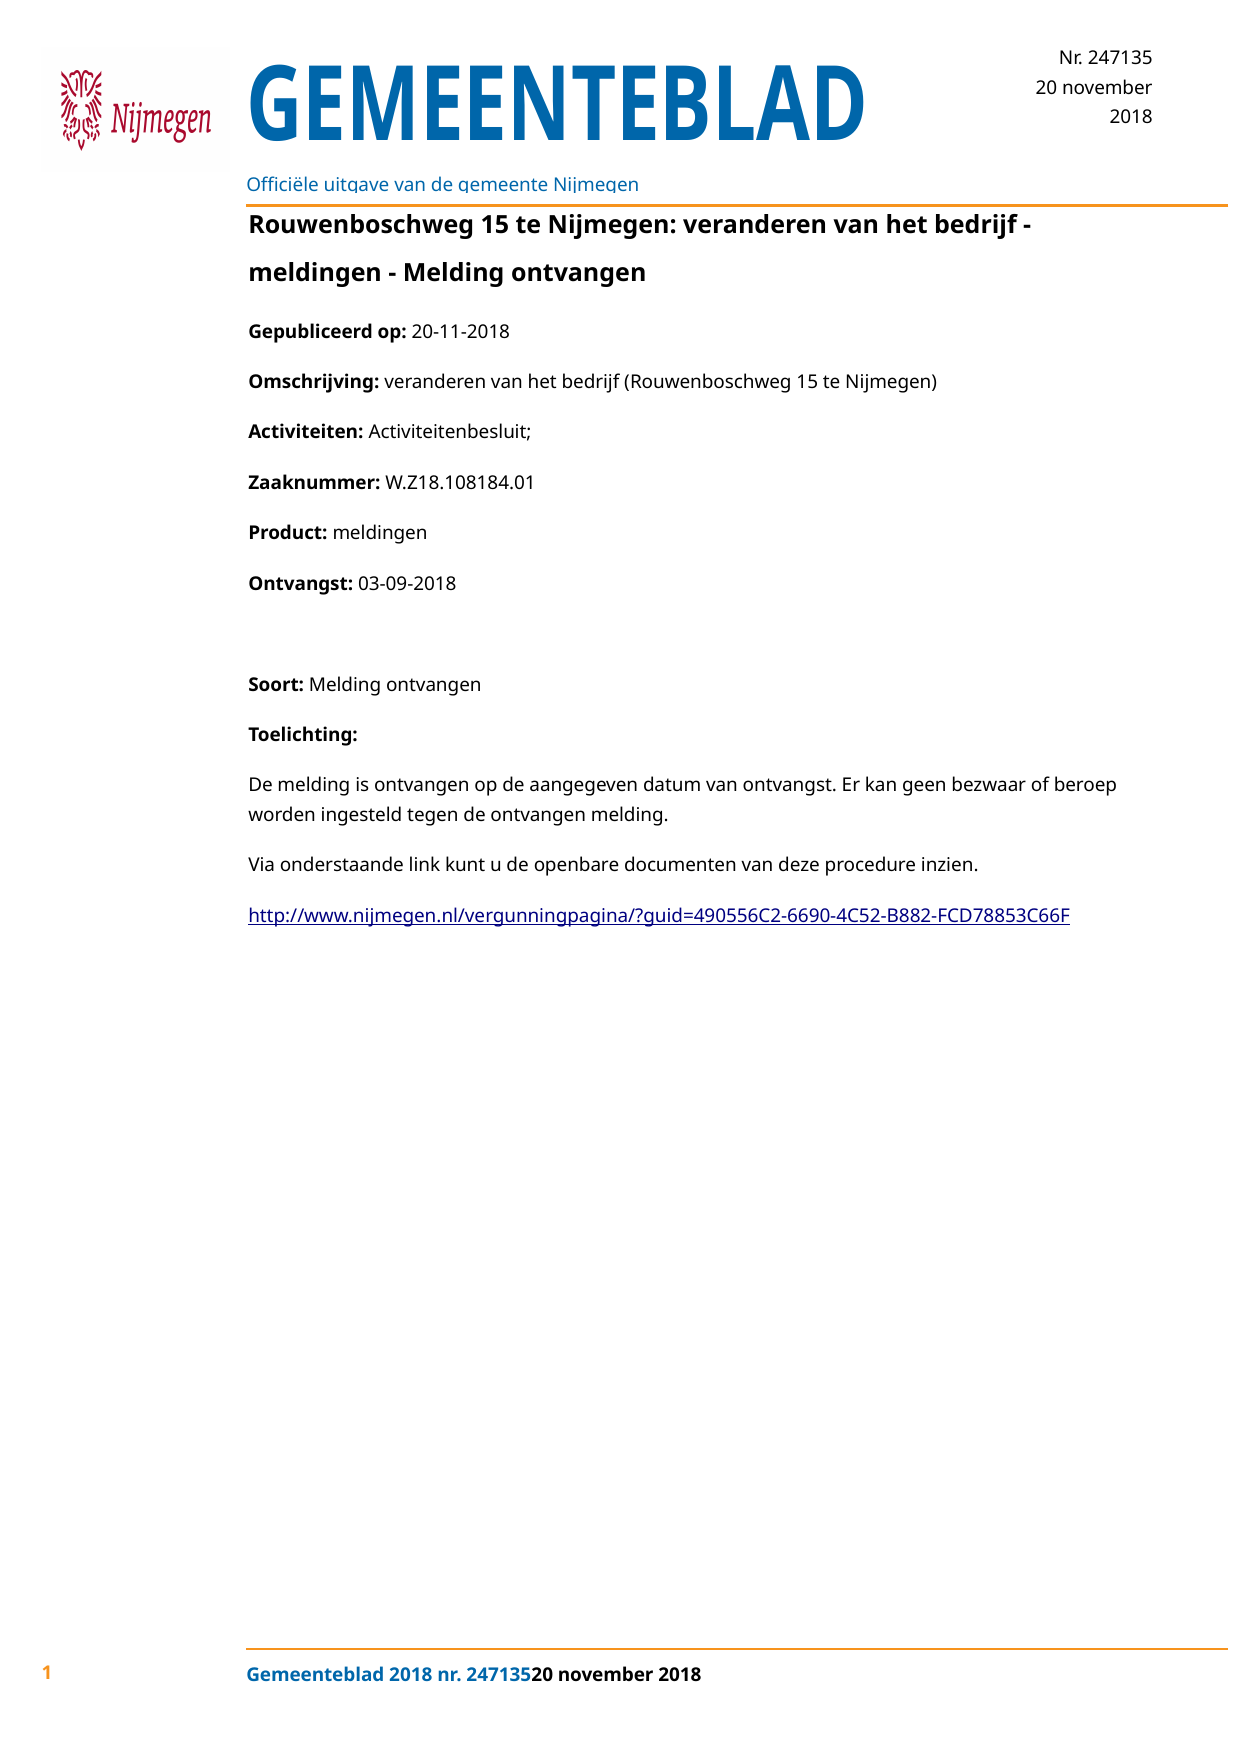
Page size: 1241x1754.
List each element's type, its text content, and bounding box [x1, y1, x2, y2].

text Product: meldingen [248, 519, 1152, 545]
text De melding is ontvangen op de aangegeven datum van ontvangst. Er kan geen bezwaar of beroep worden ingesteld tegen de ontvangen melding. [248, 772, 1152, 827]
text Omschrijving: veranderen van het bedrijf (Rouwenboschweg 15 te Nijmegen) [248, 368, 1152, 394]
text Zaaknummer: W.Z18.108184.01 [248, 469, 1152, 495]
text Via onderstaande link kunt u de openbare documenten van deze procedure inzien. [248, 852, 1152, 877]
text Rouwenboschweg 15 te Nijmegen: veranderen van het bedrijf - meldingen - Melding ontvangen [248, 207, 1152, 288]
text Gepubliceerd op: 20-11-2018 [248, 318, 1152, 344]
text Toelichting: [248, 721, 1152, 747]
text http://www.nijmegen.nl/vergunningpagina/?guid=490556C2-6690-4C52-B882-FCD78853C66F [248, 902, 1152, 928]
picture [41, 47, 231, 172]
text Activiteiten: Activiteitenbesluit; [248, 419, 1152, 444]
text Soort: Melding ontvangen [248, 671, 1152, 697]
text Ontvangst: 03-09-2018 [248, 570, 1152, 596]
